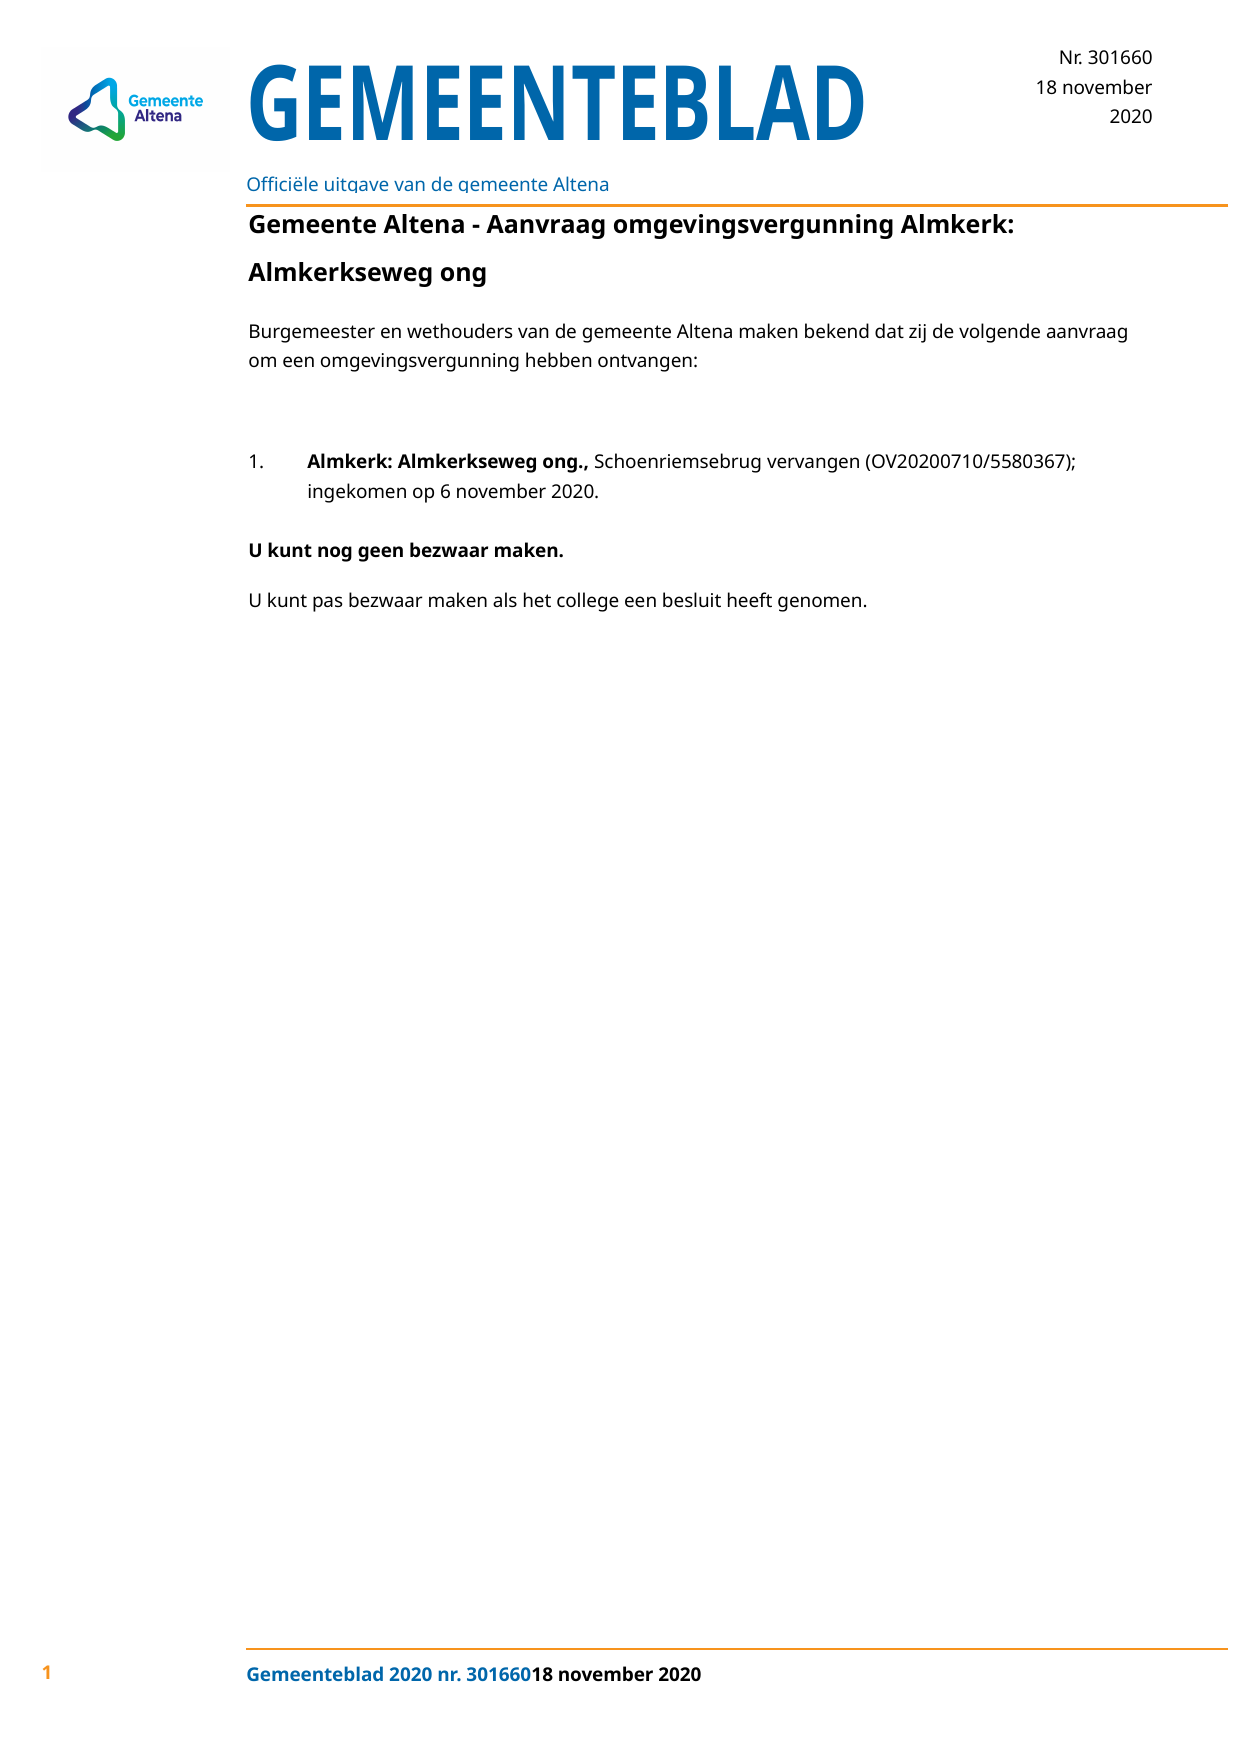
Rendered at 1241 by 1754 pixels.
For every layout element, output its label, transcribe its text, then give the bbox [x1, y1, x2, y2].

list Almkerk: Almkerkseweg ong., Schoenriemsebrug vervangen (OV20200710/5580367); ingekomen op 6 november 2020. [248, 448, 1152, 504]
text U kunt pas bezwaar maken als het college een besluit heeft genomen. [248, 587, 1152, 613]
text Gemeente Altena - Aanvraag omgevingsvergunning Almkerk: Almkerkseweg ong [248, 207, 1152, 288]
text Burgemeester en wethouders van de gemeente Altena maken bekend dat zij de volgende aanvraag om een omgevingsvergunning hebben ontvangen: [248, 318, 1152, 373]
text U kunt nog geen bezwaar maken. [248, 537, 1152, 563]
picture [41, 47, 231, 172]
